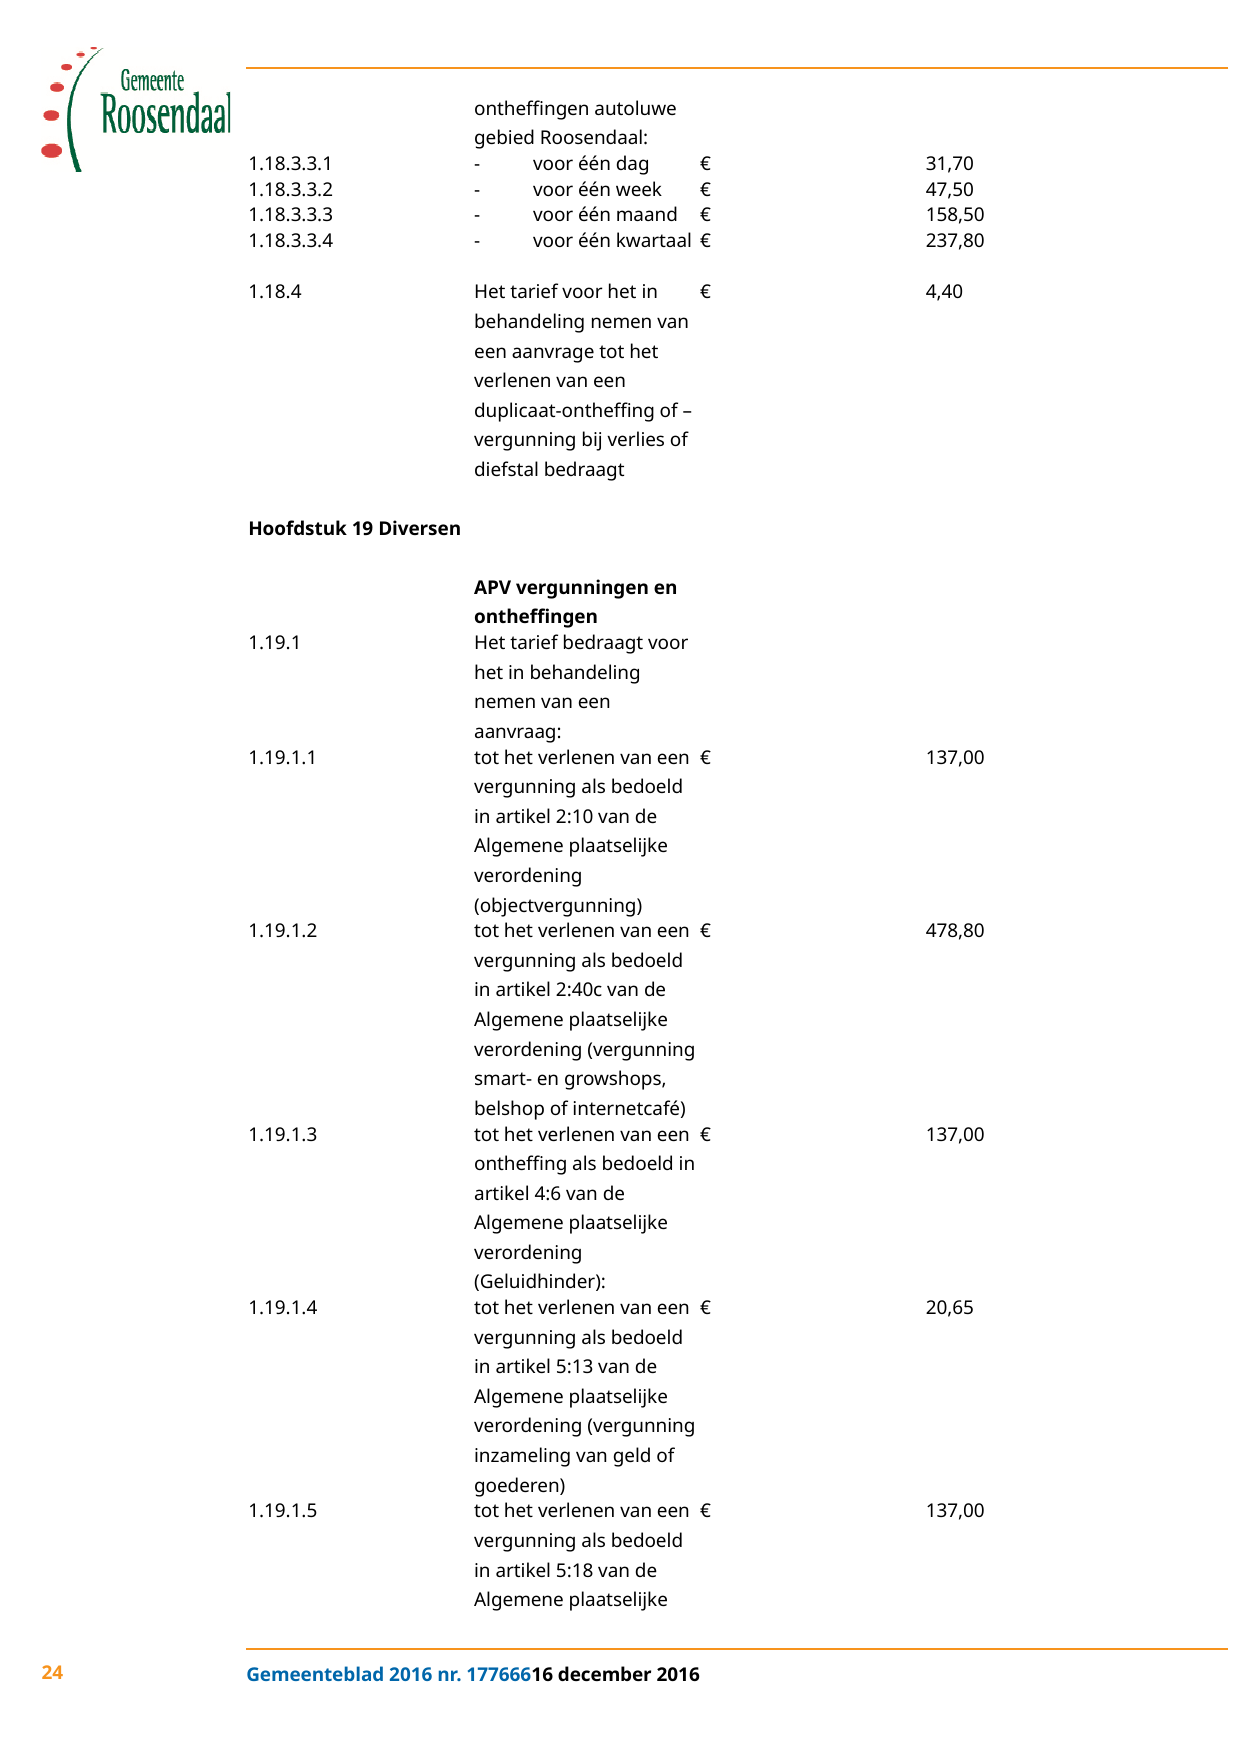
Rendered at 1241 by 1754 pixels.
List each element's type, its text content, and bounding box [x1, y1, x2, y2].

table_cell [700, 95, 926, 150]
table_cell € [700, 227, 926, 253]
table_cell [700, 253, 926, 279]
table_cell 20,65 [926, 1294, 1152, 1498]
table_cell 1.19.1.3 [248, 1121, 474, 1294]
table_cell Het tarief bedraagt voor het in behandeling nemen van een aanvraag: [474, 629, 700, 744]
table_cell tot het verlenen van een vergunning als bedoeld in artikel 2:10 van de Algemene plaatselijke verordening (objectvergunning) [474, 744, 700, 917]
table_cell 1.19.1.1 [248, 744, 474, 917]
picture [41, 47, 231, 172]
table_cell 1.18.3.3.4 [248, 227, 474, 253]
table_cell 1.18.3.3.1 [248, 150, 474, 176]
table_cell [700, 629, 926, 744]
table_cell 137,00 [926, 744, 1152, 917]
table_cell [926, 95, 1152, 150]
table_cell 237,80 [926, 227, 1152, 253]
table_header APV vergunningen en ontheffingen [474, 574, 700, 629]
table_cell 1.18.3.3.3 [248, 202, 474, 227]
table_header [248, 574, 474, 629]
table_cell 31,70 [926, 150, 1152, 176]
table_cell 1.18.4 [248, 279, 474, 482]
table_cell Het tarief voor het in behandeling nemen van een aanvrage tot het verlenen van een duplicaat-ontheffing of –vergunning bij verlies of diefstal bedraagt [474, 279, 700, 482]
table_cell € [700, 1294, 926, 1498]
table_cell voor één maand [474, 202, 700, 227]
table_cell 158,50 [926, 202, 1152, 227]
table_cell [474, 253, 700, 279]
table_cell 137,00 [926, 1121, 1152, 1294]
text Hoofdstuk 19 Diversen [248, 515, 1152, 541]
table_cell 478,80 [926, 918, 1152, 1121]
table_cell 137,00 [926, 1498, 1152, 1612]
table_cell € [700, 744, 926, 917]
table_cell voor één kwartaal [474, 227, 700, 253]
table_cell € [700, 202, 926, 227]
table_cell tot het verlenen van een vergunning als bedoeld in artikel 2:40c van de Algemene plaatselijke verordening (vergunning smart- en growshops, belshop of internetcafé) [474, 918, 700, 1121]
table_cell voor één dag [474, 150, 700, 176]
table_cell [248, 253, 474, 279]
table_cell tot het verlenen van een ontheffing als bedoeld in artikel 4:6 van de Algemene plaatselijke verordening (Geluidhinder): [474, 1121, 700, 1294]
table_cell tot het verlenen van een vergunning als bedoeld in artikel 5:18 van de Algemene plaatselijke [474, 1498, 700, 1612]
table_cell 1.19.1.5 [248, 1498, 474, 1612]
table_header [926, 574, 1152, 629]
table_cell 1.19.1 [248, 629, 474, 744]
table_cell voor één week [474, 176, 700, 202]
table_cell [248, 95, 474, 150]
table_cell 4,40 [926, 279, 1152, 482]
table_cell € [700, 279, 926, 482]
table_header [700, 574, 926, 629]
table_cell ontheffingen autoluwe gebied Roosendaal: [474, 95, 700, 150]
table_cell [926, 629, 1152, 744]
table_cell 1.19.1.2 [248, 918, 474, 1121]
table_cell 1.19.1.4 [248, 1294, 474, 1498]
table_cell 1.18.3.3.2 [248, 176, 474, 202]
table_cell € [700, 1498, 926, 1612]
table_cell € [700, 150, 926, 176]
table_cell 47,50 [926, 176, 1152, 202]
table_cell tot het verlenen van een vergunning als bedoeld in artikel 5:13 van de Algemene plaatselijke verordening (vergunning inzameling van geld of goederen) [474, 1294, 700, 1498]
table_cell € [700, 176, 926, 202]
table_cell € [700, 918, 926, 1121]
table_cell € [700, 1121, 926, 1294]
table_cell [926, 253, 1152, 279]
